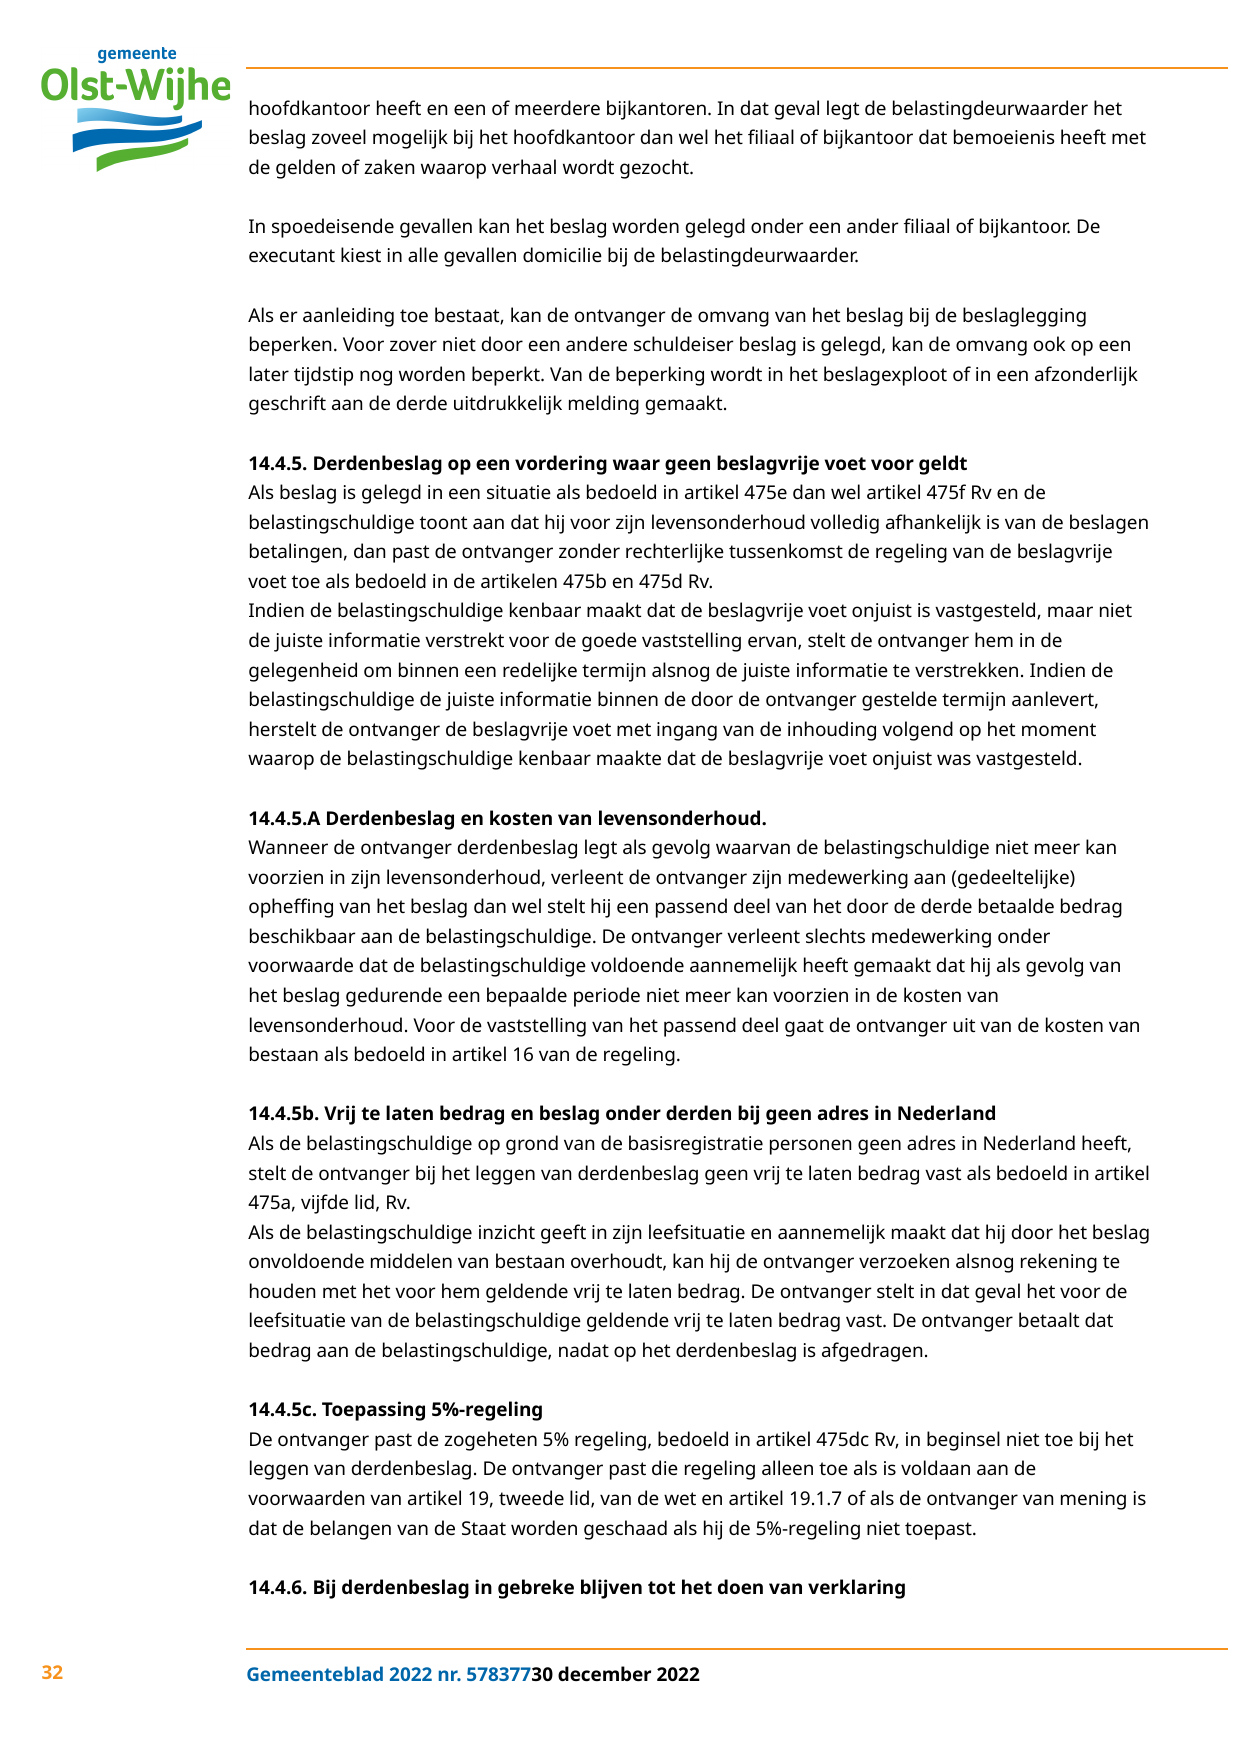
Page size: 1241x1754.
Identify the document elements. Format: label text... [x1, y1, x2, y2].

text Als er aanleiding toe bestaat, kan de ontvanger de omvang van het beslag bij de beslaglegging beperken. Voor zover niet door een andere schuldeiser beslag is gelegd, kan de omvang ook op een later tijdstip nog worden beperkt. Van de beperking wordt in het beslagexploot of in een afzonderlijk geschrift aan de derde uitdrukkelijk melding gemaakt. [248, 302, 1152, 416]
text 14.4.6. Bij derdenbeslag in gebreke blijven tot het doen van verklaring [248, 1574, 1152, 1600]
text De ontvanger past de zogeheten 5% regeling, bedoeld in artikel 475dc Rv, in beginsel niet toe bij het leggen van derdenbeslag. De ontvanger past die regeling alleen toe als is voldaan aan de voorwaarden van artikel 19, tweede lid, van de wet en artikel 19.1.7 of als de ontvanger van mening is dat de belangen van de Staat worden geschaad als hij de 5%-regeling niet toepast. [248, 1426, 1152, 1541]
text Als de belastingschuldige inzicht geeft in zijn leefsituatie en aannemelijk maakt dat hij door het beslag onvoldoende middelen van bestaan overhoudt, kan hij de ontvanger verzoeken alsnog rekening te houden met het voor hem geldende vrij te laten bedrag. De ontvanger stelt in dat geval het voor de leefsituatie van de belastingschuldige geldende vrij te laten bedrag vast. De ontvanger betaalt dat bedrag aan de belastingschuldige, nadat op het derdenbeslag is afgedragen. [248, 1219, 1152, 1363]
text Als beslag is gelegd in een situatie als bedoeld in artikel 475e dan wel artikel 475f Rv en de belastingschuldige toont aan dat hij voor zijn levensonderhoud volledig afhankelijk is van de beslagen betalingen, dan past de ontvanger zonder rechterlijke tussenkomst de regeling van de beslagvrije voet toe als bedoeld in de artikelen 475b en 475d Rv. [248, 479, 1152, 594]
text 14.4.5. Derdenbeslag op een vordering waar geen beslagvrije voet voor geldt [248, 450, 1152, 476]
text hoofdkantoor heeft en een of meerdere bijkantoren. In dat geval legt de belastingdeurwaarder het beslag zoveel mogelijk bij het hoofdkantoor dan wel het filiaal of bijkantoor dat bemoeienis heeft met de gelden of zaken waarop verhaal wordt gezocht. [248, 95, 1152, 180]
picture [41, 47, 231, 172]
text 14.4.5.A Derdenbeslag en kosten van levensonderhoud. [248, 805, 1152, 831]
text 14.4.5c. Toepassing 5%-regeling [248, 1396, 1152, 1422]
text Als de belastingschuldige op grond van de basisregistratie personen geen adres in Nederland heeft, stelt de ontvanger bij het leggen van derdenbeslag geen vrij te laten bedrag vast als bedoeld in artikel 475a, vijfde lid, Rv. [248, 1130, 1152, 1215]
text 14.4.5b. Vrij te laten bedrag en beslag onder derden bij geen adres in Nederland [248, 1101, 1152, 1126]
text Indien de belastingschuldige kenbaar maakt dat de beslagvrije voet onjuist is vastgesteld, maar niet de juiste informatie verstrekt voor de goede vaststelling ervan, stelt de ontvanger hem in de gelegenheid om binnen een redelijke termijn alsnog de juiste informatie te verstrekken. Indien de belastingschuldige de juiste informatie binnen de door de ontvanger gestelde termijn aanlevert, herstelt de ontvanger de beslagvrije voet met ingang van de inhouding volgend op het moment waarop de belastingschuldige kenbaar maakte dat de beslagvrije voet onjuist was vastgesteld. [248, 598, 1152, 771]
text Wanneer de ontvanger derdenbeslag legt als gevolg waarvan de belastingschuldige niet meer kan voorzien in zijn levensonderhoud, verleent de ontvanger zijn medewerking aan (gedeeltelijke) opheffing van het beslag dan wel stelt hij een passend deel van het door de derde betaalde bedrag beschikbaar aan de belastingschuldige. De ontvanger verleent slechts medewerking onder voorwaarde dat de belastingschuldige voldoende aannemelijk heeft gemaakt dat hij als gevolg van het beslag gedurende een bepaalde periode niet meer kan voorzien in de kosten van levensonderhoud. Voor de vaststelling van het passend deel gaat de ontvanger uit van de kosten van bestaan als bedoeld in artikel 16 van de regeling. [248, 834, 1152, 1067]
text In spoedeisende gevallen kan het beslag worden gelegd onder een ander filiaal of bijkantoor. De executant kiest in alle gevallen domicilie bij de belastingdeurwaarder. [248, 213, 1152, 268]
